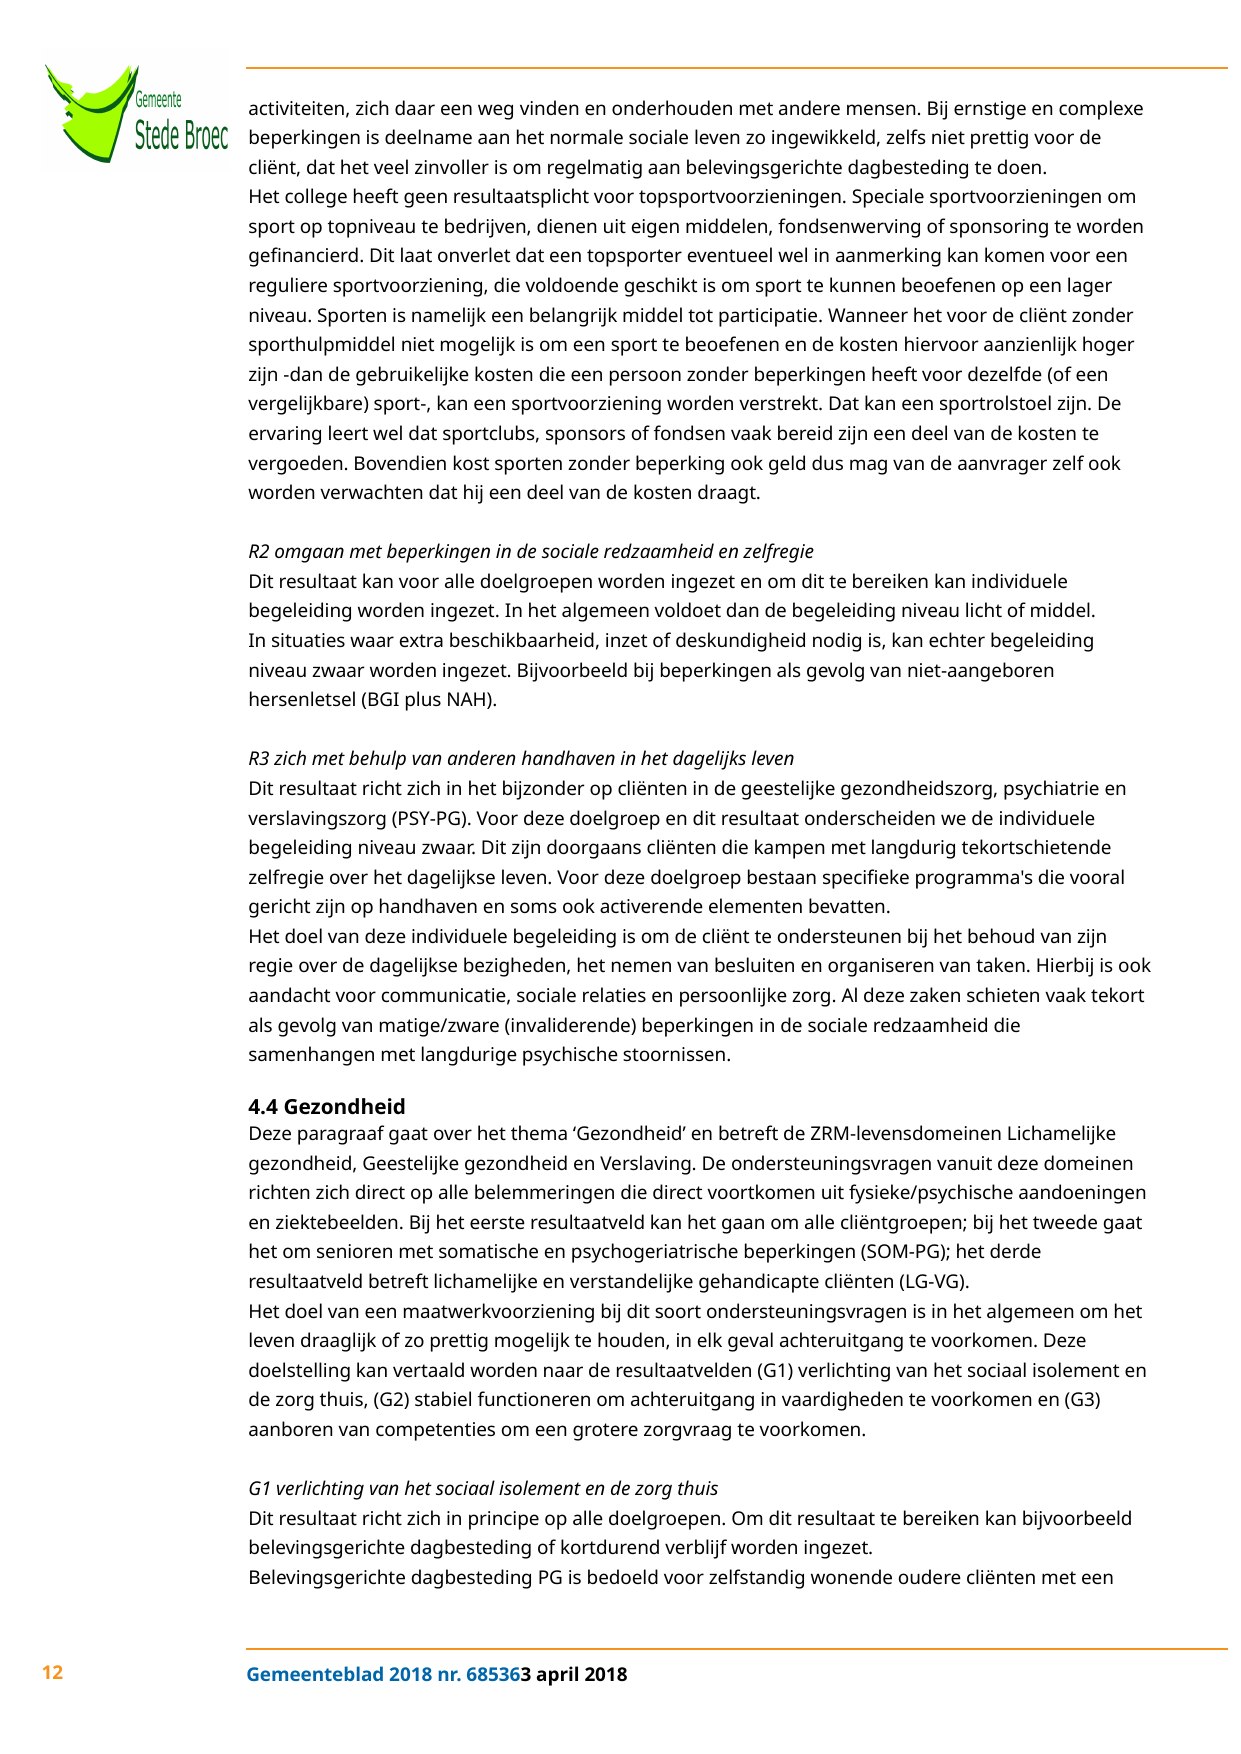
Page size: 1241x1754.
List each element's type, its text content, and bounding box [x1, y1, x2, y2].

text Het doel van een maatwerkvoorziening bij dit soort ondersteuningsvragen is in het algemeen om het leven draaglijk of zo prettig mogelijk te houden, in elk geval achteruitgang te voorkomen. Deze doelstelling kan vertaald worden naar de resultaatvelden (G1) verlichting van het sociaal isolement en de zorg thuis, (G2) stabiel functioneren om achteruitgang in vaardigheden te voorkomen en (G3) aanboren van competenties om een grotere zorgvraag te voorkomen. [248, 1298, 1152, 1442]
text G1 verlichting van het sociaal isolement en de zorg thuis [248, 1475, 1152, 1501]
text 4.4 Gezondheid [248, 1092, 1152, 1120]
text Belevingsgerichte dagbesteding PG is bedoeld voor zelfstandig wonende oudere cliënten met een [248, 1564, 1152, 1590]
text Dit resultaat kan voor alle doelgroepen worden ingezet en om dit te bereiken kan individuele begeleiding worden ingezet. In het algemeen voldoet dan de begeleiding niveau licht of middel. [248, 568, 1152, 623]
text activiteiten, zich daar een weg vinden en onderhouden met andere mensen. Bij ernstige en complexe beperkingen is deelname aan het normale sociale leven zo ingewikkeld, zelfs niet prettig voor de cliënt, dat het veel zinvoller is om regelmatig aan belevingsgerichte dagbesteding te doen. [248, 95, 1152, 180]
text R2 omgaan met beperkingen in de sociale redzaamheid en zelfregie [248, 538, 1152, 564]
text Het doel van deze individuele begeleiding is om de cliënt te ondersteunen bij het behoud van zijn regie over de dagelijkse bezigheden, het nemen van besluiten en organiseren van taken. Hierbij is ook aandacht voor communicatie, sociale relaties en persoonlijke zorg. Al deze zaken schieten vaak tekort als gevolg van matige/zware (invaliderende) beperkingen in de sociale redzaamheid die samenhangen met langdurige psychische stoornissen. [248, 923, 1152, 1067]
picture [41, 47, 231, 172]
text R3 zich met behulp van anderen handhaven in het dagelijks leven [248, 746, 1152, 771]
text Deze paragraaf gaat over het thema ‘Gezondheid’ en betreft de ZRM-levensdomeinen Lichamelijke gezondheid, Geestelijke gezondheid en Verslaving. De ondersteuningsvragen vanuit deze domeinen richten zich direct op alle belemmeringen die direct voortkomen uit fysieke/psychische aandoeningen en ziektebeelden. Bij het eerste resultaatveld kan het gaan om alle cliëntgroepen; bij het tweede gaat het om senioren met somatische en psychogeriatrische beperkingen (SOM-PG); het derde resultaatveld betreft lichamelijke en verstandelijke gehandicapte cliënten (LG-VG). [248, 1120, 1152, 1294]
text Dit resultaat richt zich in het bijzonder op cliënten in de geestelijke gezondheidszorg, psychiatrie en verslavingszorg (PSY-PG). Voor deze doelgroep en dit resultaat onderscheiden we de individuele begeleiding niveau zwaar. Dit zijn doorgaans cliënten die kampen met langdurig tekortschietende zelfregie over het dagelijkse leven. Voor deze doelgroep bestaan specifieke programma's die vooral gericht zijn op handhaven en soms ook activerende elementen bevatten. [248, 775, 1152, 919]
text In situaties waar extra beschikbaarheid, inzet of deskundigheid nodig is, kan echter begeleiding niveau zwaar worden ingezet. Bijvoorbeeld bij beperkingen als gevolg van niet-aangeboren hersenletsel (BGI plus NAH). [248, 627, 1152, 712]
text Dit resultaat richt zich in principe op alle doelgroepen. Om dit resultaat te bereiken kan bijvoorbeeld belevingsgerichte dagbesteding of kortdurend verblijf worden ingezet. [248, 1505, 1152, 1560]
text Het college heeft geen resultaatsplicht voor topsportvoorzieningen. Speciale sportvoorzieningen om sport op topniveau te bedrijven, dienen uit eigen middelen, fondsenwerving of sponsoring te worden gefinancierd. Dit laat onverlet dat een topsporter eventueel wel in aanmerking kan komen voor een reguliere sportvoorziening, die voldoende geschikt is om sport te kunnen beoefenen op een lager niveau. Sporten is namelijk een belangrijk middel tot participatie. Wanneer het voor de cliënt zonder sporthulpmiddel niet mogelijk is om een sport te beoefenen en de kosten hiervoor aanzienlijk hoger zijn -dan de gebruikelijke kosten die een persoon zonder beperkingen heeft voor dezelfde (of een vergelijkbare) sport-, kan een sportvoorziening worden verstrekt. Dat kan een sportrolstoel zijn. De ervaring leert wel dat sportclubs, sponsors of fondsen vaak bereid zijn een deel van de kosten te vergoeden. Bovendien kost sporten zonder beperking ook geld dus mag van de aanvrager zelf ook worden verwachten dat hij een deel van de kosten draagt. [248, 183, 1152, 505]
